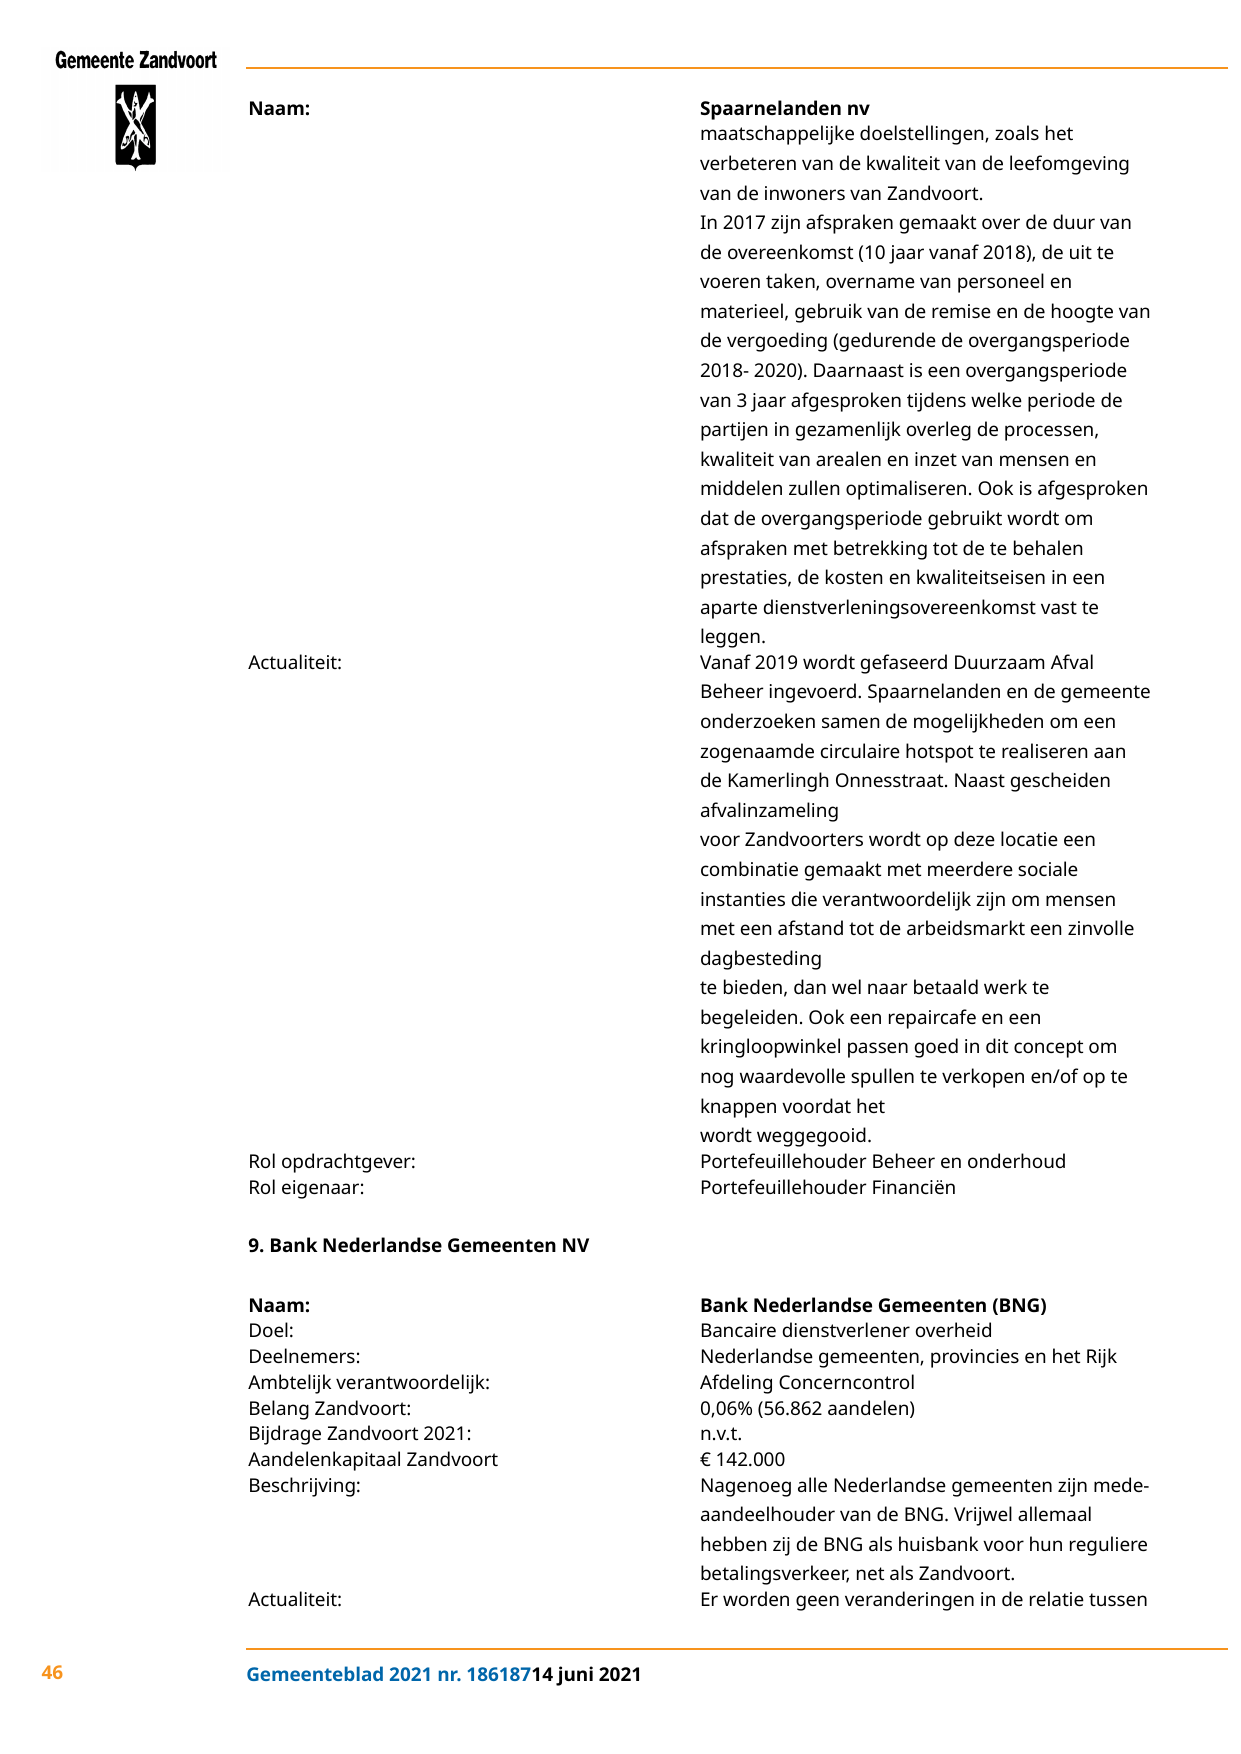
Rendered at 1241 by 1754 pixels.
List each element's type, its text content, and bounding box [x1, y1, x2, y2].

table_header Naam: [248, 95, 700, 121]
table_cell Portefeuillehouder Beheer en onderhoud [700, 1148, 1152, 1174]
table_cell Deelnemers: [248, 1343, 700, 1369]
table_cell Nagenoeg alle Nederlandse gemeenten zijn mede-aandeelhouder van de BNG. Vrijwel allemaal hebben zij de BNG als huisbank voor hun reguliere betalingsverkeer, net als Zandvoort. [700, 1472, 1152, 1586]
table_cell Er worden geen veranderingen in de relatie tussen [700, 1586, 1152, 1612]
table_cell Nederlandse gemeenten, provincies en het Rijk [700, 1343, 1152, 1369]
table_cell [248, 121, 700, 649]
picture [41, 47, 231, 172]
table_cell Belang Zandvoort: [248, 1395, 700, 1420]
table_cell Portefeuillehouder Financiën [700, 1174, 1152, 1200]
table_cell n.v.t. [700, 1420, 1152, 1446]
table_cell Actualiteit: [248, 649, 700, 1148]
table_cell Doel: [248, 1318, 700, 1343]
table_cell Vanaf 2019 wordt gefaseerd Duurzaam Afval Beheer ingevoerd. Spaarnelanden en de gemeente onderzoeken samen de mogelijkheden om een zogenaamde circulaire hotspot te realiseren aan de Kamerlingh Onnesstraat. Naast gescheiden afvalinzameling voor Zandvoorters wordt op deze locatie een combinatie gemaakt met meerdere sociale instanties die verantwoordelijk zijn om mensen met een afstand tot de arbeidsmarkt een zinvolle dagbesteding te bieden, dan wel naar betaald werk te begeleiden. Ook een repaircafe en een kringloopwinkel passen goed in dit concept om nog waardevolle spullen te verkopen en/of op te knappen voordat het wordt weggegooid. [700, 649, 1152, 1148]
table_cell Bijdrage Zandvoort 2021: [248, 1420, 700, 1446]
table_cell Actualiteit: [248, 1586, 700, 1612]
table_cell Bancaire dienstverlener overheid [700, 1318, 1152, 1343]
table_header Bank Nederlandse Gemeenten (BNG) [700, 1292, 1152, 1317]
table_cell Afdeling Concerncontrol [700, 1369, 1152, 1395]
table_cell Rol eigenaar: [248, 1174, 700, 1200]
table_cell Aandelenkapitaal Zandvoort [248, 1446, 700, 1472]
table_header Spaarnelanden nv [700, 95, 1152, 121]
table_cell maatschappelijke doelstellingen, zoals het verbeteren van de kwaliteit van de leefomgeving van de inwoners van Zandvoort. In 2017 zijn afspraken gemaakt over de duur van de overeenkomst (10 jaar vanaf 2018), de uit te voeren taken, overname van personeel en materieel, gebruik van de remise en de hoogte van de vergoeding (gedurende de overgangsperiode 2018- 2020). Daarnaast is een overgangsperiode van 3 jaar afgesproken tijdens welke periode de partijen in gezamenlijk overleg de processen, kwaliteit van arealen en inzet van mensen en middelen zullen optimaliseren. Ook is afgesproken dat de overgangsperiode gebruikt wordt om afspraken met betrekking tot de te behalen prestaties, de kosten en kwaliteitseisen in een aparte dienstverleningsovereenkomst vast te leggen. [700, 121, 1152, 649]
table_cell € 142.000 [700, 1446, 1152, 1472]
table_cell 0,06% (56.862 aandelen) [700, 1395, 1152, 1420]
table_header Naam: [248, 1292, 700, 1317]
table_cell Beschrijving: [248, 1472, 700, 1586]
table_cell Rol opdrachtgever: [248, 1148, 700, 1174]
text 9. Bank Nederlandse Gemeenten NV [248, 1232, 1152, 1258]
table_cell Ambtelijk verantwoordelijk: [248, 1369, 700, 1395]
